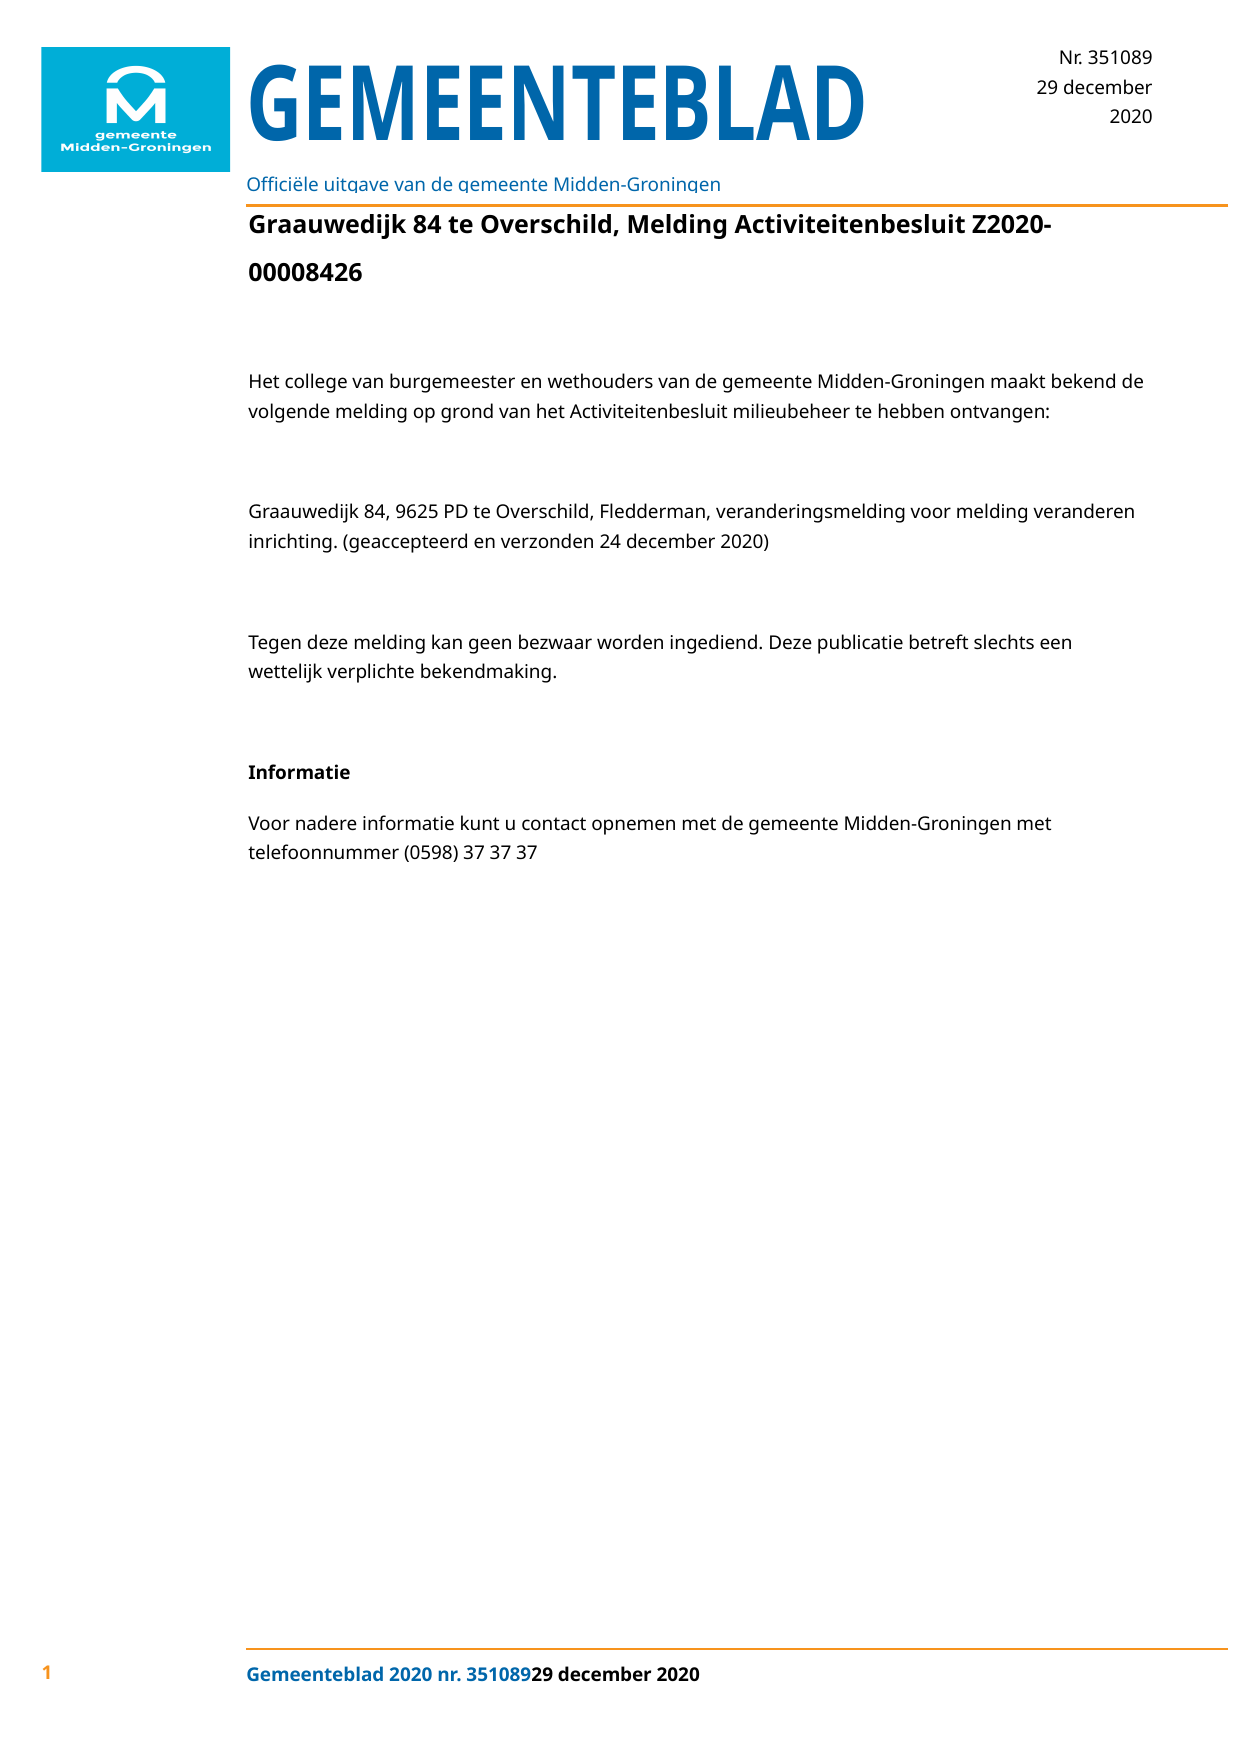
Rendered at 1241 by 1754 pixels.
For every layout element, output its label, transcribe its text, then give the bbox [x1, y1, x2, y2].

text Tegen deze melding kan geen bezwaar worden ingediend. Deze publicatie betreft slechts een wettelijk verplichte bekendmaking. [248, 629, 1152, 684]
picture [184, 146, 190, 153]
text Het college van burgemeester en wethouders van de gemeente Midden-Groningen maakt bekend de volgende melding op grond van het Activiteitenbesluit milieubeheer te hebben ontvangen: [248, 368, 1152, 424]
picture [107, 89, 165, 122]
text Graauwedijk 84 te Overschild, Melding Activiteitenbesluit Z2020-00008426 [248, 207, 1152, 288]
picture [108, 66, 164, 82]
text Graauwedijk 84, 9625 PD te Overschild, Fledderman, veranderingsmelding voor melding veranderen inrichting. (geaccepteerd en verzonden 24 december 2020) [248, 499, 1152, 554]
text Voor nadere informatie kunt u contact opnemen met de gemeente Midden-Groningen met telefoonnummer (0598) 37 37 37 [248, 810, 1152, 865]
text Informatie [248, 759, 1152, 785]
